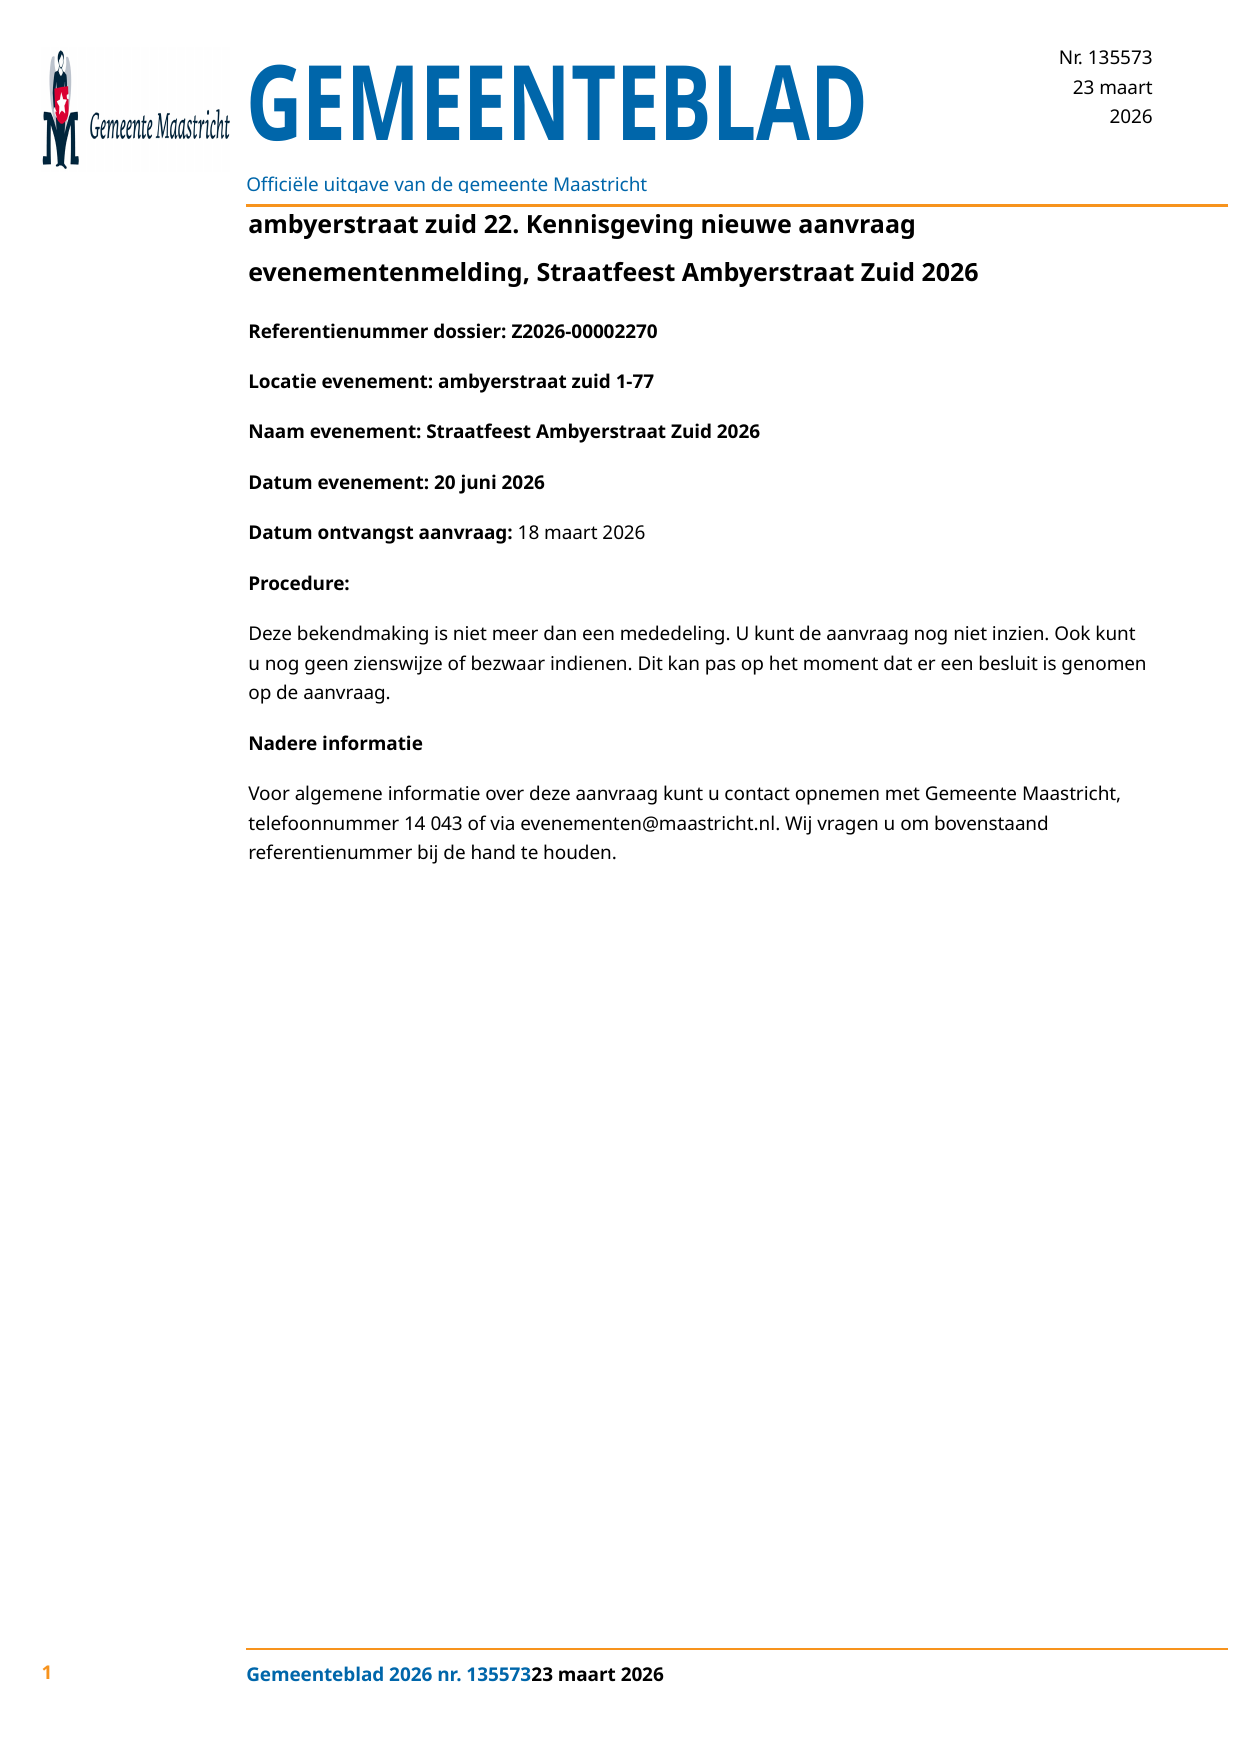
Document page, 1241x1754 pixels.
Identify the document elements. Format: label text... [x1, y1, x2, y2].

text ambyerstraat zuid 22. Kennisgeving nieuwe aanvraag evenementenmelding, Straatfeest Ambyerstraat Zuid 2026 [248, 207, 1152, 288]
text Voor algemene informatie over deze aanvraag kunt u contact opnemen met Gemeente Maastricht, telefoonnummer 14 043 of via evenementen@maastricht.nl. Wij vragen u om bovenstaand referentienummer bij de hand te houden. [248, 780, 1152, 865]
text Datum ontvangst aanvraag: 18 maart 2026 [248, 519, 1152, 545]
text Nadere informatie [248, 730, 1152, 756]
text Deze bekendmaking is niet meer dan een mededeling. U kunt de aanvraag nog niet inzien. Ook kunt u nog geen zienswijze of bezwaar indienen. Dit kan pas op het moment dat er een besluit is genomen op de aanvraag. [248, 620, 1152, 705]
text Procedure: [248, 570, 1152, 596]
text Locatie evenement: ambyerstraat zuid 1-77 [248, 368, 1152, 394]
text Datum evenement: 20 juni 2026 [248, 469, 1152, 495]
text Referentienummer dossier: Z2026-00002270 [248, 318, 1152, 344]
text Naam evenement: Straatfeest Ambyerstraat Zuid 2026 [248, 419, 1152, 444]
picture [41, 47, 231, 172]
